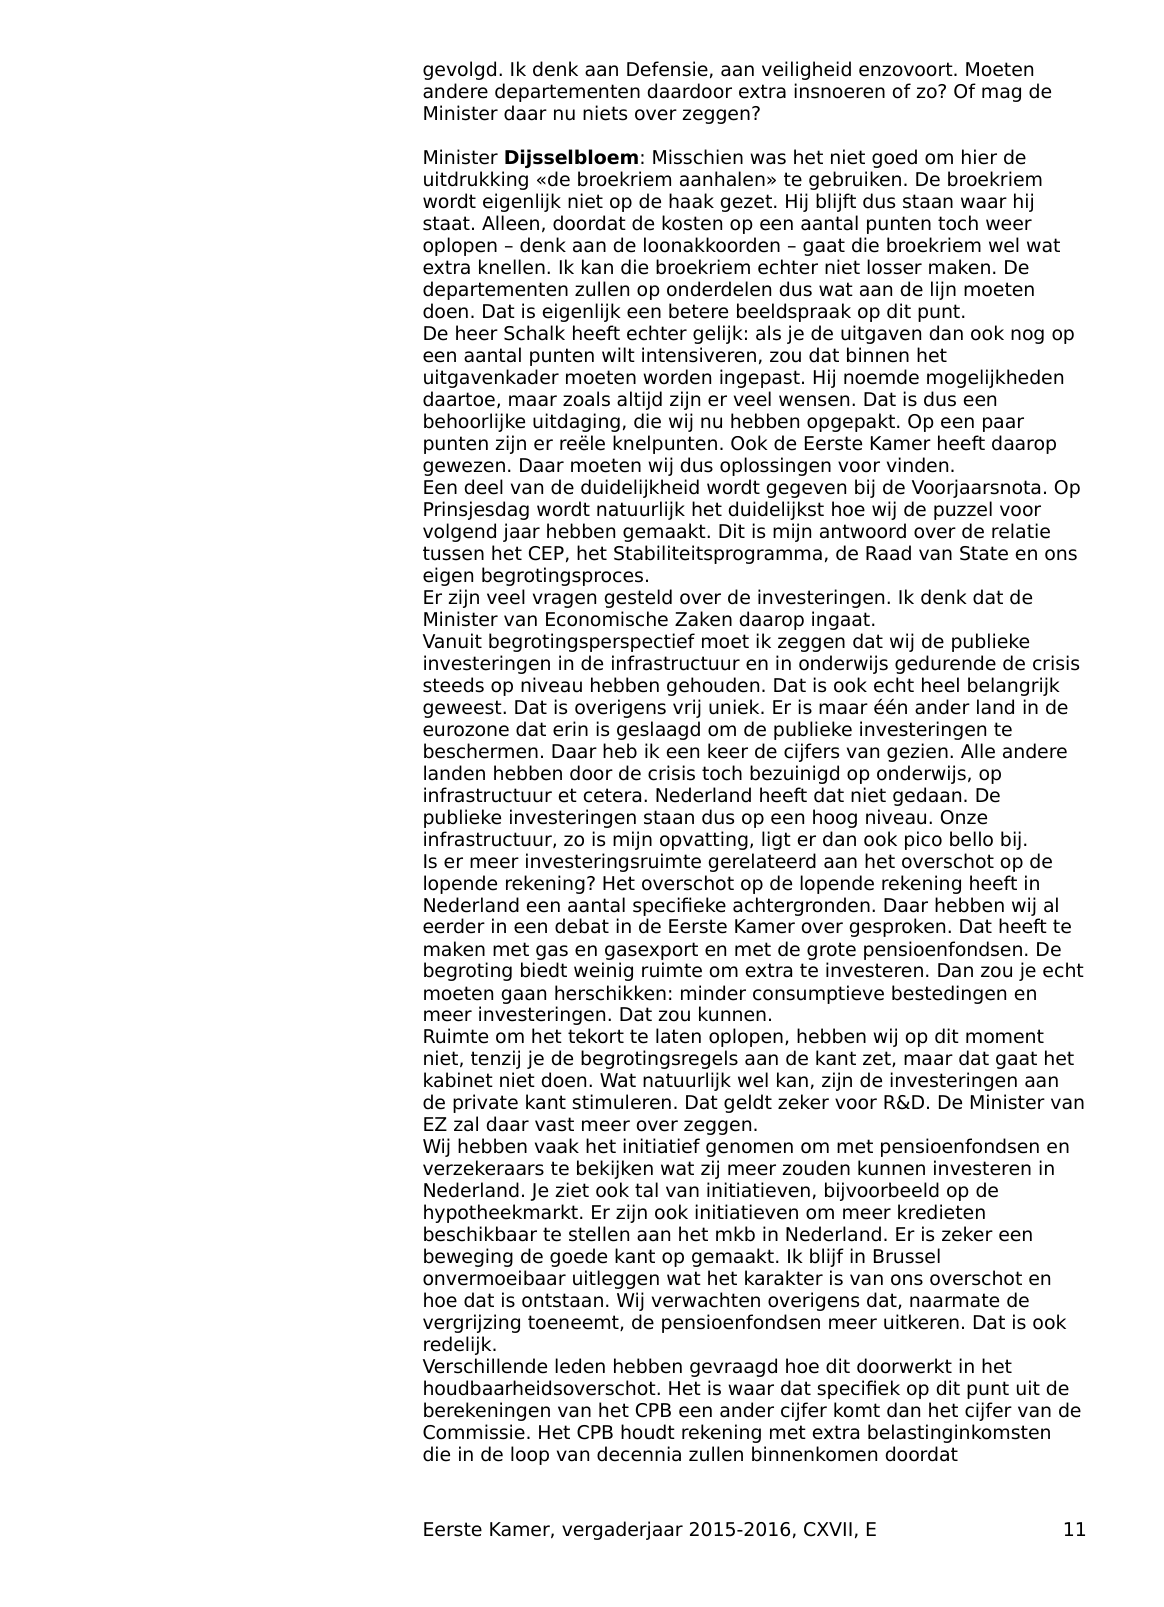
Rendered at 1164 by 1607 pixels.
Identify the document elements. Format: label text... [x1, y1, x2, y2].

text gevolgd. Ik denk aan Defensie, aan veiligheid enzovoort. Moeten andere departementen daardoor extra insnoeren of zo? Of mag de Minister daar nu niets over zeggen? [422, 59, 1087, 125]
text Er zijn veel vragen gesteld over de investeringen. Ik denk dat de Minister van Economische Zaken daarop ingaat. [422, 587, 1087, 631]
text Verschillende leden hebben gevraagd hoe dit doorwerkt in het houdbaarheidsoverschot. Het is waar dat specifiek op dit punt uit de berekeningen van het CPB een ander cijfer komt dan het cijfer van de Commissie. Het CPB houdt rekening met extra belastinginkomsten die in de loop van decennia zullen binnenkomen doordat [422, 1356, 1087, 1466]
text Een deel van de duidelijkheid wordt gegeven bij de Voorjaarsnota. Op Prinsjesdag wordt natuurlijk het duidelijkst hoe wij de puzzel voor volgend jaar hebben gemaakt. Dit is mijn antwoord over de relatie tussen het CEP, het Stabiliteitsprogramma, de Raad van State en ons eigen begrotingsproces. [422, 477, 1087, 587]
text Wij hebben vaak het initiatief genomen om met pensioenfondsen en verzekeraars te bekijken wat zij meer zouden kunnen investeren in Nederland. Je ziet ook tal van initiatieven, bijvoorbeeld op de hypotheekmarkt. Er zijn ook initiatieven om meer kredieten beschikbaar te stellen aan het mkb in Nederland. Er is zeker een beweging de goede kant op gemaakt. Ik blijf in Brussel onvermoeibaar uitleggen wat het karakter is van ons overschot en hoe dat is ontstaan. Wij verwachten overigens dat, naarmate de vergrijzing toeneemt, de pensioenfondsen meer uitkeren. Dat is ook redelijk. [422, 1136, 1087, 1356]
text Ruimte om het tekort te laten oplopen, hebben wij op dit moment niet, tenzij je de begrotingsregels aan de kant zet, maar dat gaat het kabinet niet doen. Wat natuurlijk wel kan, zijn de investeringen aan de private kant stimuleren. Dat geldt zeker voor R&D. De Minister van EZ zal daar vast meer over zeggen. [422, 1026, 1087, 1136]
text Vanuit begrotingsperspectief moet ik zeggen dat wij de publieke investeringen in de infrastructuur en in onderwijs gedurende de crisis steeds op niveau hebben gehouden. Dat is ook echt heel belangrijk geweest. Dat is overigens vrij uniek. Er is maar één ander land in de eurozone dat erin is geslaagd om de publieke investeringen te beschermen. Daar heb ik een keer de cijfers van gezien. Alle andere landen hebben door de crisis toch bezuinigd op onderwijs, op infrastructuur et cetera. Nederland heeft dat niet gedaan. De publieke investeringen staan dus op een hoog niveau. Onze infrastructuur, zo is mijn opvatting, ligt er dan ook pico bello bij. [422, 631, 1087, 851]
text Minister Dijsselbloem: Misschien was het niet goed om hier de uitdrukking «de broekriem aanhalen» te gebruiken. De broekriem wordt eigenlijk niet op de haak gezet. Hij blijft dus staan waar hij staat. Alleen, doordat de kosten op een aantal punten toch weer oplopen – denk aan de loonakkoorden – gaat die broekriem wel wat extra knellen. Ik kan die broekriem echter niet losser maken. De departementen zullen op onderdelen dus wat aan de lijn moeten doen. Dat is eigenlijk een betere beeldspraak op dit punt. [422, 147, 1087, 323]
text Is er meer investeringsruimte gerelateerd aan het overschot op de lopende rekening? Het overschot op de lopende rekening heeft in Nederland een aantal specifieke achtergronden. Daar hebben wij al eerder in een debat in de Eerste Kamer over gesproken. Dat heeft te maken met gas en gasexport en met de grote pensioenfondsen. De begroting biedt weinig ruimte om extra te investeren. Dan zou je echt moeten gaan herschikken: minder consumptieve bestedingen en meer investeringen. Dat zou kunnen. [422, 851, 1087, 1026]
text De heer Schalk heeft echter gelijk: als je de uitgaven dan ook nog op een aantal punten wilt intensiveren, zou dat binnen het uitgavenkader moeten worden ingepast. Hij noemde mogelijkheden daartoe, maar zoals altijd zijn er veel wensen. Dat is dus een behoorlijke uitdaging, die wij nu hebben opgepakt. Op een paar punten zijn er reële knelpunten. Ook de Eerste Kamer heeft daarop gewezen. Daar moeten wij dus oplossingen voor vinden. [422, 323, 1087, 477]
